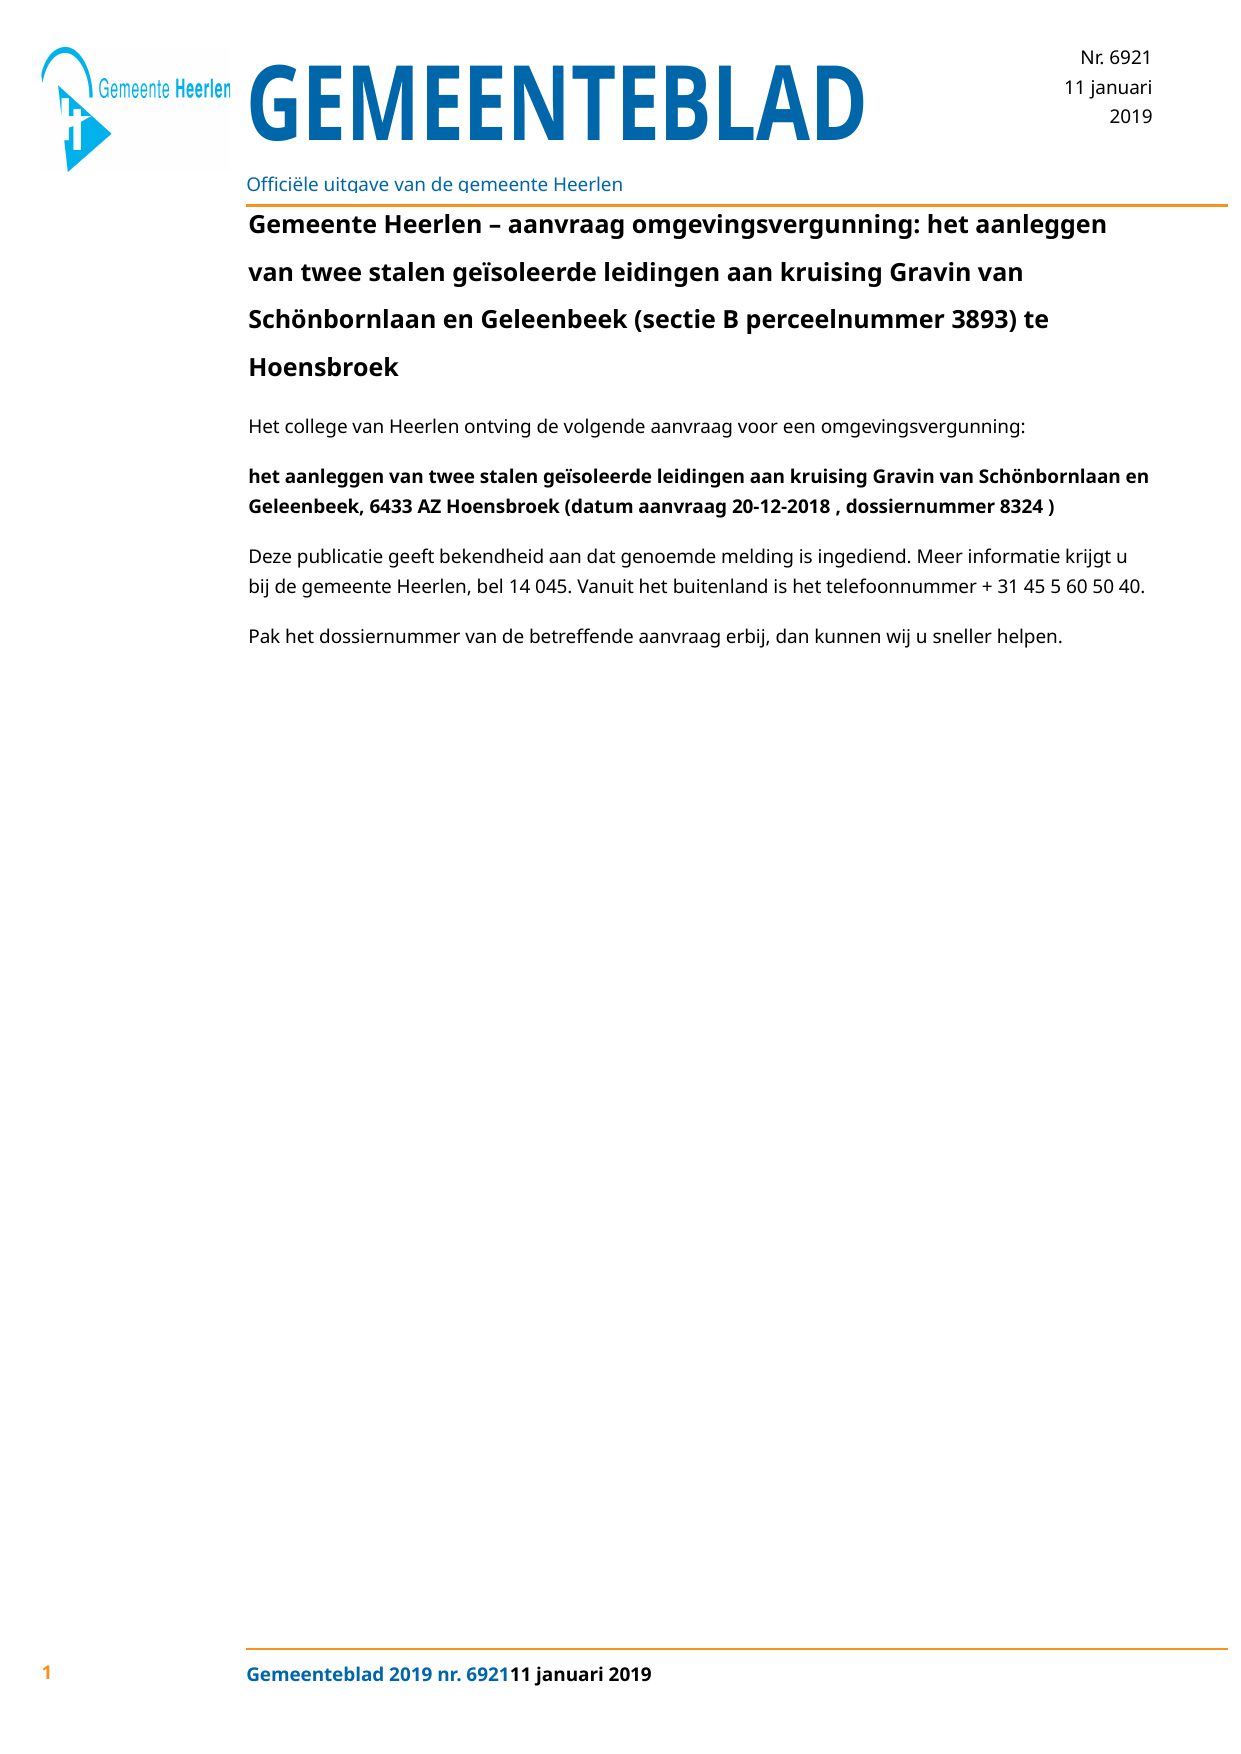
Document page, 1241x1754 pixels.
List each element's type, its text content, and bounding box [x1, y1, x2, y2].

text Pak het dossiernummer van de betreffende aanvraag erbij, dan kunnen wij u sneller helpen. [248, 623, 1152, 649]
text Het college van Heerlen ontving de volgende aanvraag voor een omgevingsvergunning: [248, 413, 1152, 439]
picture [41, 47, 231, 172]
text het aanleggen van twee stalen geïsoleerde leidingen aan kruising Gravin van Schönbornlaan en Geleenbeek, 6433 AZ Hoensbroek (datum aanvraag 20-12-2018 , dossiernummer 8324 ) [248, 463, 1152, 519]
text Gemeente Heerlen – aanvraag omgevingsvergunning: het aanleggen van twee stalen geïsoleerde leidingen aan kruising Gravin van Schönbornlaan en Geleenbeek (sectie B perceelnummer 3893) te Hoensbroek [248, 207, 1152, 384]
text Deze publicatie geeft bekendheid aan dat genoemde melding is ingediend. Meer informatie krijgt u bij de gemeente Heerlen, bel 14 045. Vanuit het buitenland is het telefoonnummer + 31 45 5 60 50 40. [248, 543, 1152, 599]
picture [41, 47, 58, 70]
